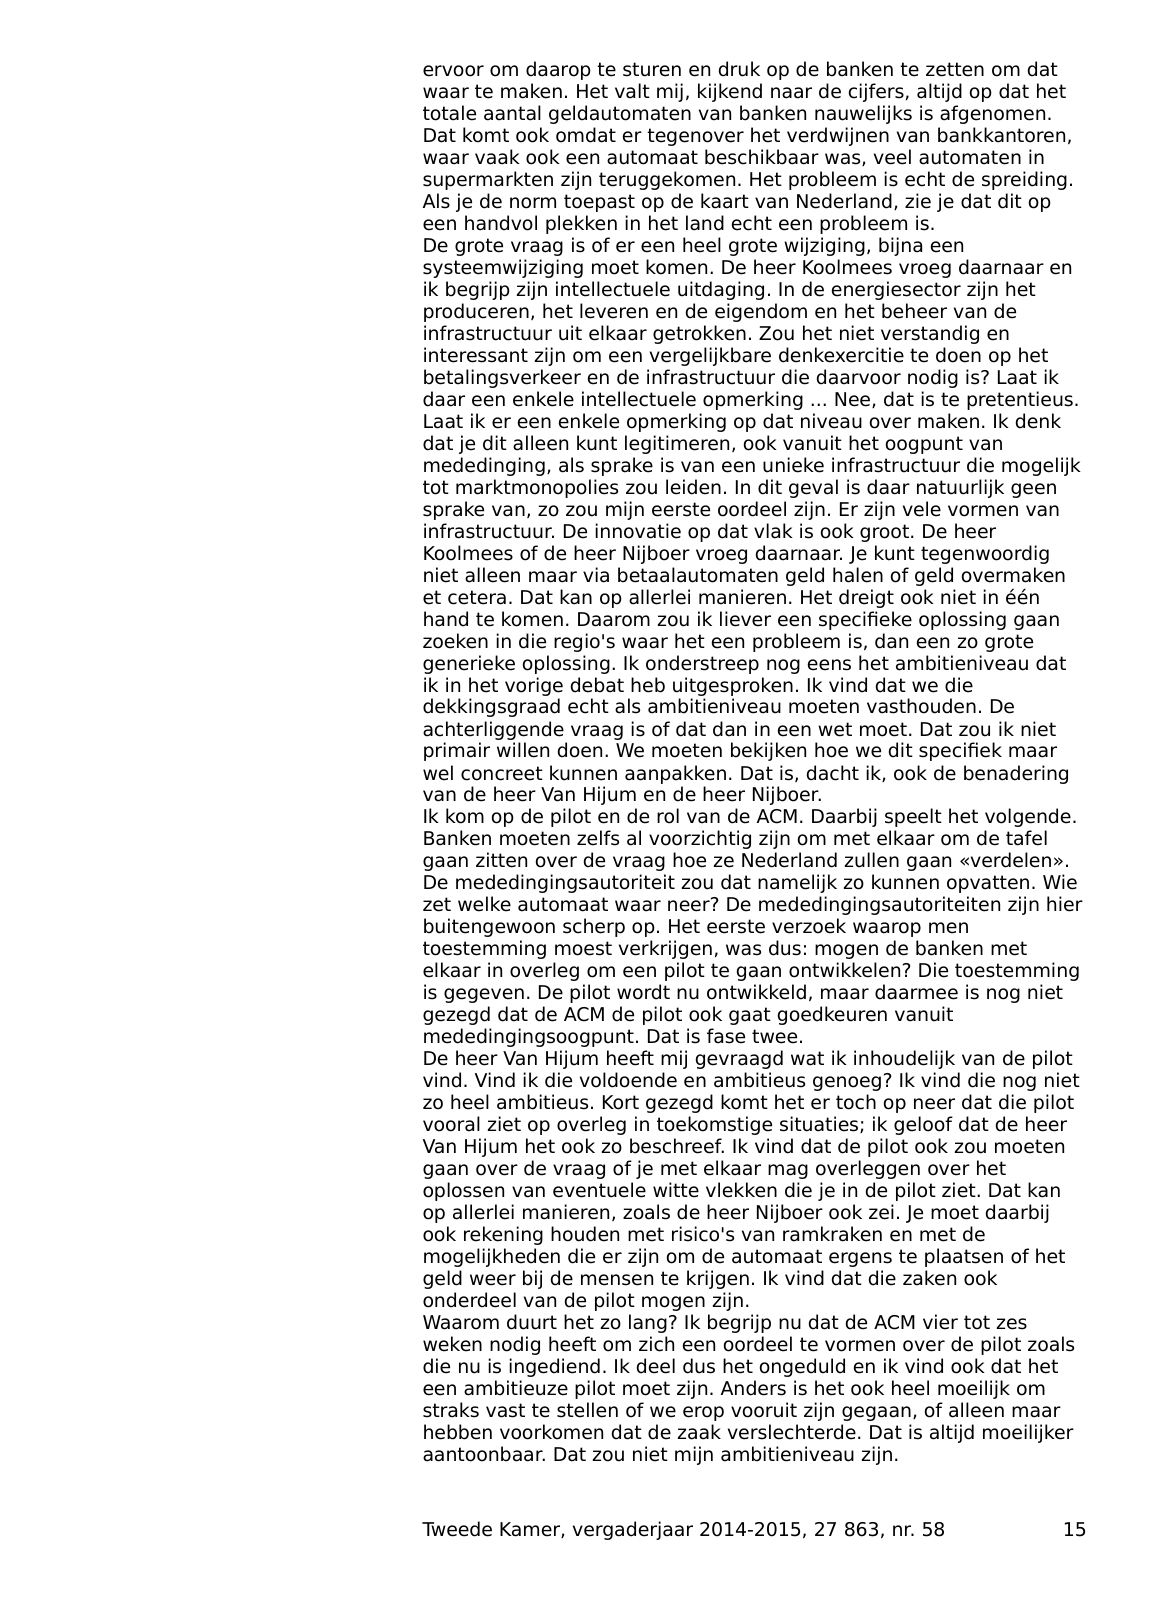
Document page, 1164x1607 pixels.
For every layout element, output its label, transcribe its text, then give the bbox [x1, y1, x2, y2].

text De heer Van Hijum heeft mij gevraagd wat ik inhoudelijk van de pilot vind. Vind ik die voldoende en ambitieus genoeg? Ik vind die nog niet zo heel ambitieus. Kort gezegd komt het er toch op neer dat die pilot vooral ziet op overleg in toekomstige situaties; ik geloof dat de heer Van Hijum het ook zo beschreef. Ik vind dat de pilot ook zou moeten gaan over de vraag of je met elkaar mag overleggen over het oplossen van eventuele witte vlekken die je in de pilot ziet. Dat kan op allerlei manieren, zoals de heer Nijboer ook zei. Je moet daarbij ook rekening houden met risico's van ramkraken en met de mogelijkheden die er zijn om de automaat ergens te plaatsen of het geld weer bij de mensen te krijgen. Ik vind dat die zaken ook onderdeel van de pilot mogen zijn. [422, 1048, 1087, 1312]
text Ik kom op de pilot en de rol van de ACM. Daarbij speelt het volgende. Banken moeten zelfs al voorzichtig zijn om met elkaar om de tafel gaan zitten over de vraag hoe ze Nederland zullen gaan «verdelen». De mededingingsautoriteit zou dat namelijk zo kunnen opvatten. Wie zet welke automaat waar neer? De mededingingsautoriteiten zijn hier buitengewoon scherp op. Het eerste verzoek waarop men toestemming moest verkrijgen, was dus: mogen de banken met elkaar in overleg om een pilot te gaan ontwikkelen? Die toestemming is gegeven. De pilot wordt nu ontwikkeld, maar daarmee is nog niet gezegd dat de ACM de pilot ook gaat goedkeuren vanuit mededingingsoogpunt. Dat is fase twee. [422, 806, 1087, 1048]
text De grote vraag is of er een heel grote wijziging, bijna een systeemwijziging moet komen. De heer Koolmees vroeg daarnaar en ik begrijp zijn intellectuele uitdaging. In de energiesector zijn het produceren, het leveren en de eigendom en het beheer van de infrastructuur uit elkaar getrokken. Zou het niet verstandig en interessant zijn om een vergelijkbare denkexercitie te doen op het betalingsverkeer en de infrastructuur die daarvoor nodig is? Laat ik daar een enkele intellectuele opmerking ... Nee, dat is te pretentieus. Laat ik er een enkele opmerking op dat niveau over maken. Ik denk dat je dit alleen kunt legitimeren, ook vanuit het oogpunt van mededinging, als sprake is van een unieke infrastructuur die mogelijk tot marktmonopolies zou leiden. In dit geval is daar natuurlijk geen sprake van, zo zou mijn eerste oordeel zijn. Er zijn vele vormen van infrastructuur. De innovatie op dat vlak is ook groot. De heer Koolmees of de heer Nijboer vroeg daarnaar. Je kunt tegenwoordig niet alleen maar via betaalautomaten geld halen of geld overmaken et cetera. Dat kan op allerlei manieren. Het dreigt ook niet in één hand te komen. Daarom zou ik liever een specifieke oplossing gaan zoeken in die regio's waar het een probleem is, dan een zo grote generieke oplossing. Ik onderstreep nog eens het ambitieniveau dat ik in het vorige debat heb uitgesproken. Ik vind dat we die dekkingsgraad echt als ambitieniveau moeten vasthouden. De achterliggende vraag is of dat dan in een wet moet. Dat zou ik niet primair willen doen. We moeten bekijken hoe we dit specifiek maar wel concreet kunnen aanpakken. Dat is, dacht ik, ook de benadering van de heer Van Hijum en de heer Nijboer. [422, 235, 1087, 806]
text Waarom duurt het zo lang? Ik begrijp nu dat de ACM vier tot zes weken nodig heeft om zich een oordeel te vormen over de pilot zoals die nu is ingediend. Ik deel dus het ongeduld en ik vind ook dat het een ambitieuze pilot moet zijn. Anders is het ook heel moeilijk om straks vast te stellen of we erop vooruit zijn gegaan, of alleen maar hebben voorkomen dat de zaak verslechterde. Dat is altijd moeilijker aantoonbaar. Dat zou niet mijn ambitieniveau zijn. [422, 1312, 1087, 1466]
text ervoor om daarop te sturen en druk op de banken te zetten om dat waar te maken. Het valt mij, kijkend naar de cijfers, altijd op dat het totale aantal geldautomaten van banken nauwelijks is afgenomen. Dat komt ook omdat er tegenover het verdwijnen van bankkantoren, waar vaak ook een automaat beschikbaar was, veel automaten in supermarkten zijn teruggekomen. Het probleem is echt de spreiding. Als je de norm toepast op de kaart van Nederland, zie je dat dit op een handvol plekken in het land echt een probleem is. [422, 59, 1087, 235]
